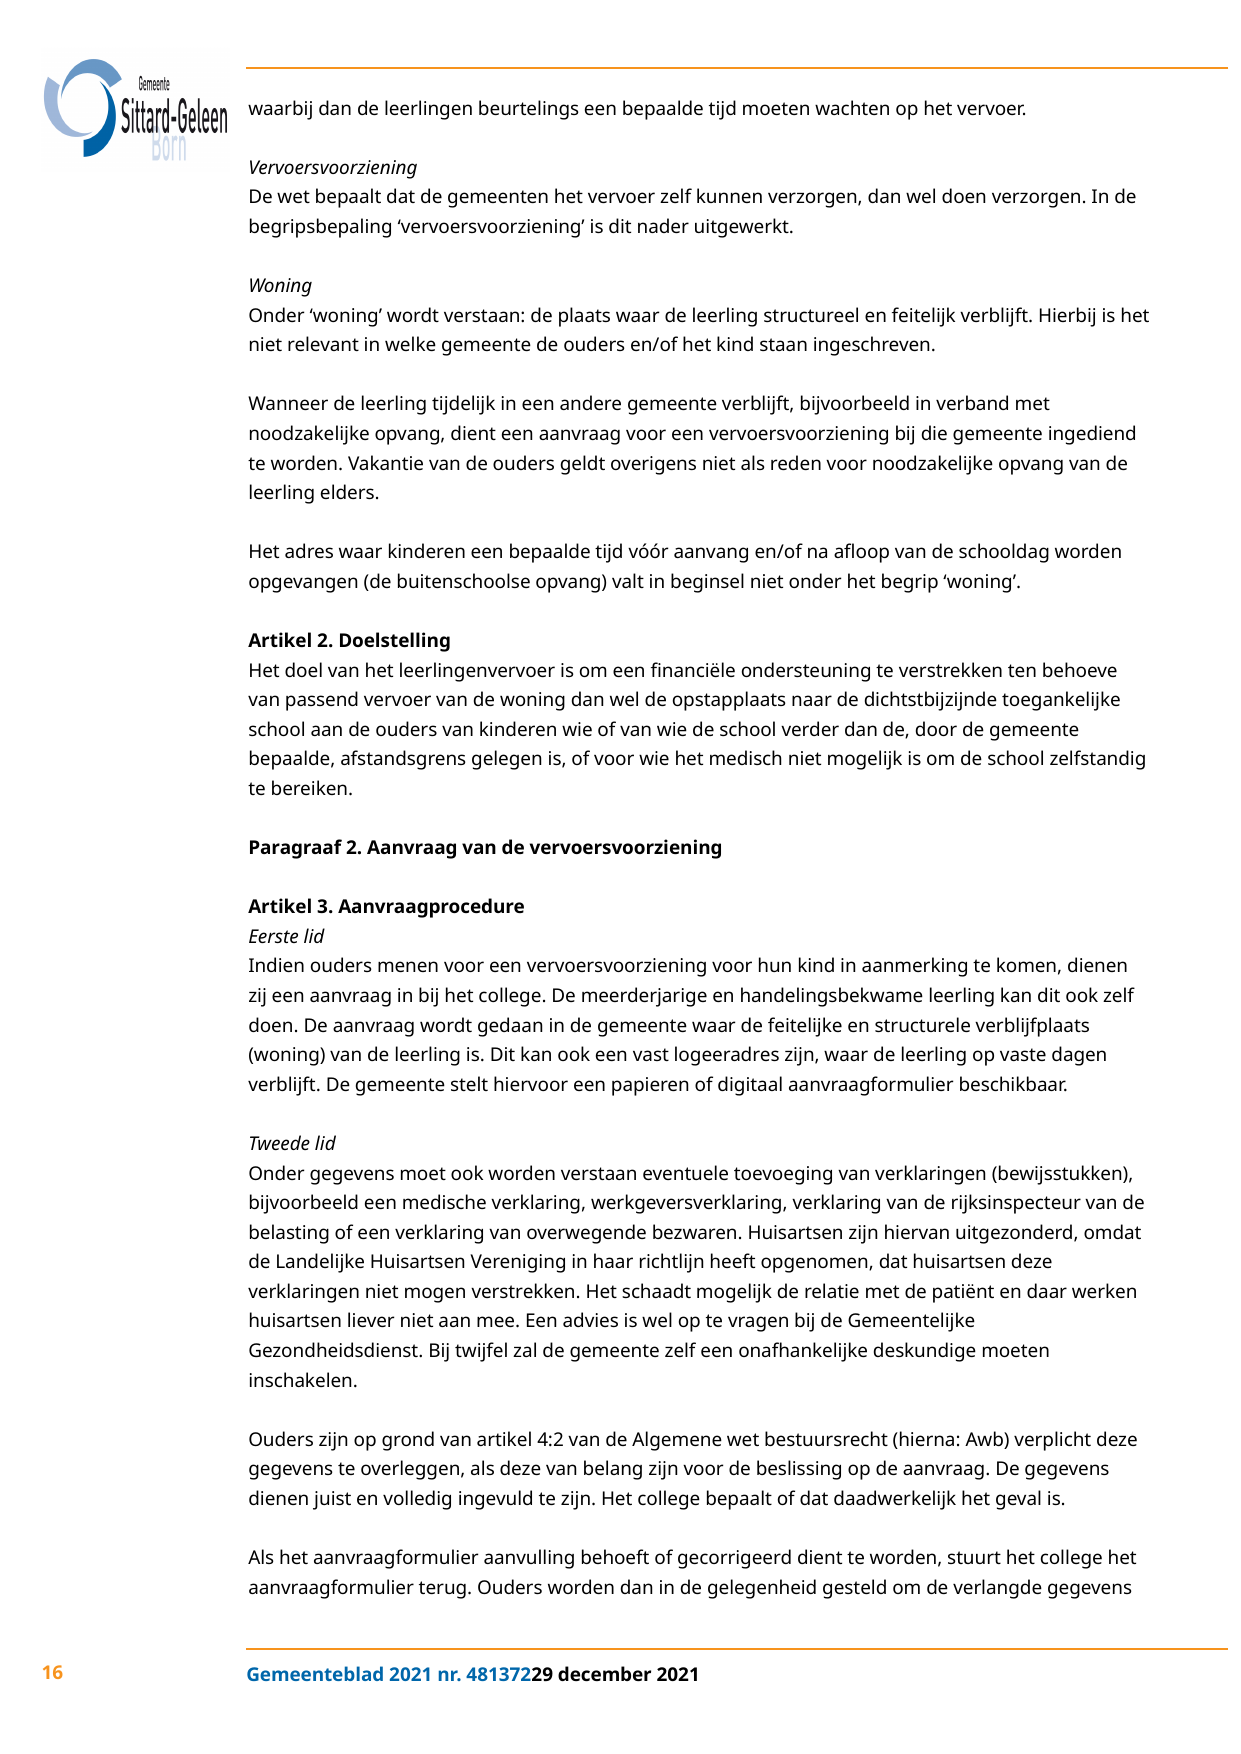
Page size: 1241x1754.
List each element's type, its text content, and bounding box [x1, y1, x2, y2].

text Vervoersvoorziening [248, 154, 1152, 180]
text Woning [248, 272, 1152, 298]
text Het adres waar kinderen een bepaalde tijd vóór aanvang en/of na afloop van de schooldag worden opgevangen (de buitenschoolse opvang) valt in beginsel niet onder het begrip ‘woning’. [248, 538, 1152, 594]
text Als het aanvraagformulier aanvulling behoeft of gecorrigeerd dient te worden, stuurt het college het aanvraagformulier terug. Ouders worden dan in de gelegenheid gesteld om de verlangde gegevens [248, 1544, 1152, 1600]
text Artikel 2. Doelstelling [248, 627, 1152, 653]
text Wanneer de leerling tijdelijk in een andere gemeente verblijft, bijvoorbeeld in verband met noodzakelijke opvang, dient een aanvraag voor een vervoersvoorziening bij die gemeente ingediend te worden. Vakantie van de ouders geldt overigens niet als reden voor noodzakelijke opvang van de leerling elders. [248, 391, 1152, 505]
picture [41, 47, 231, 172]
text waarbij dan de leerlingen beurtelings een bepaalde tijd moeten wachten op het vervoer. [248, 95, 1152, 121]
text Onder ‘woning’ wordt verstaan: de plaats waar de leerling structureel en feitelijk verblijft. Hierbij is het niet relevant in welke gemeente de ouders en/of het kind staan ingeschreven. [248, 302, 1152, 357]
text De wet bepaalt dat de gemeenten het vervoer zelf kunnen verzorgen, dan wel doen verzorgen. In de begripsbepaling ‘vervoersvoorziening’ is dit nader uitgewerkt. [248, 183, 1152, 239]
text Paragraaf 2. Aanvraag van de vervoersvoorziening [248, 834, 1152, 860]
text Eerste lid [248, 923, 1152, 949]
text Het doel van het leerlingenvervoer is om een financiële ondersteuning te verstrekken ten behoeve van passend vervoer van de woning dan wel de opstapplaats naar de dichtstbijzijnde toegankelijke school aan de ouders van kinderen wie of van wie de school verder dan de, door de gemeente bepaalde, afstandsgrens gelegen is, of voor wie het medisch niet mogelijk is om de school zelfstandig te bereiken. [248, 657, 1152, 801]
text Onder gegevens moet ook worden verstaan eventuele toevoeging van verklaringen (bewijsstukken), bijvoorbeeld een medische verklaring, werkgeversverklaring, verklaring van de rijksinspecteur van de belasting of een verklaring van overwegende bezwaren. Huisartsen zijn hiervan uitgezonderd, omdat de Landelijke Huisartsen Vereniging in haar richtlijn heeft opgenomen, dat huisartsen deze verklaringen niet mogen verstrekken. Het schaadt mogelijk de relatie met de patiënt en daar werken huisartsen liever niet aan mee. Een advies is wel op te vragen bij de Gemeentelijke Gezondheidsdienst. Bij twijfel zal de gemeente zelf een onafhankelijke deskundige moeten inschakelen. [248, 1160, 1152, 1393]
text Tweede lid [248, 1130, 1152, 1156]
text Ouders zijn op grond van artikel 4:2 van de Algemene wet bestuursrecht (hierna: Awb) verplicht deze gegevens te overleggen, als deze van belang zijn voor de beslissing op de aanvraag. De gegevens dienen juist en volledig ingevuld te zijn. Het college bepaalt of dat daadwerkelijk het geval is. [248, 1426, 1152, 1511]
text Artikel 3. Aanvraagprocedure [248, 893, 1152, 919]
text Indien ouders menen voor een vervoersvoorziening voor hun kind in aanmerking te komen, dienen zij een aanvraag in bij het college. De meerderjarige en handelingsbekwame leerling kan dit ook zelf doen. De aanvraag wordt gedaan in de gemeente waar de feitelijke en structurele verblijfplaats (woning) van de leerling is. Dit kan ook een vast logeeradres zijn, waar de leerling op vaste dagen verblijft. De gemeente stelt hiervoor een papieren of digitaal aanvraagformulier beschikbaar. [248, 953, 1152, 1097]
